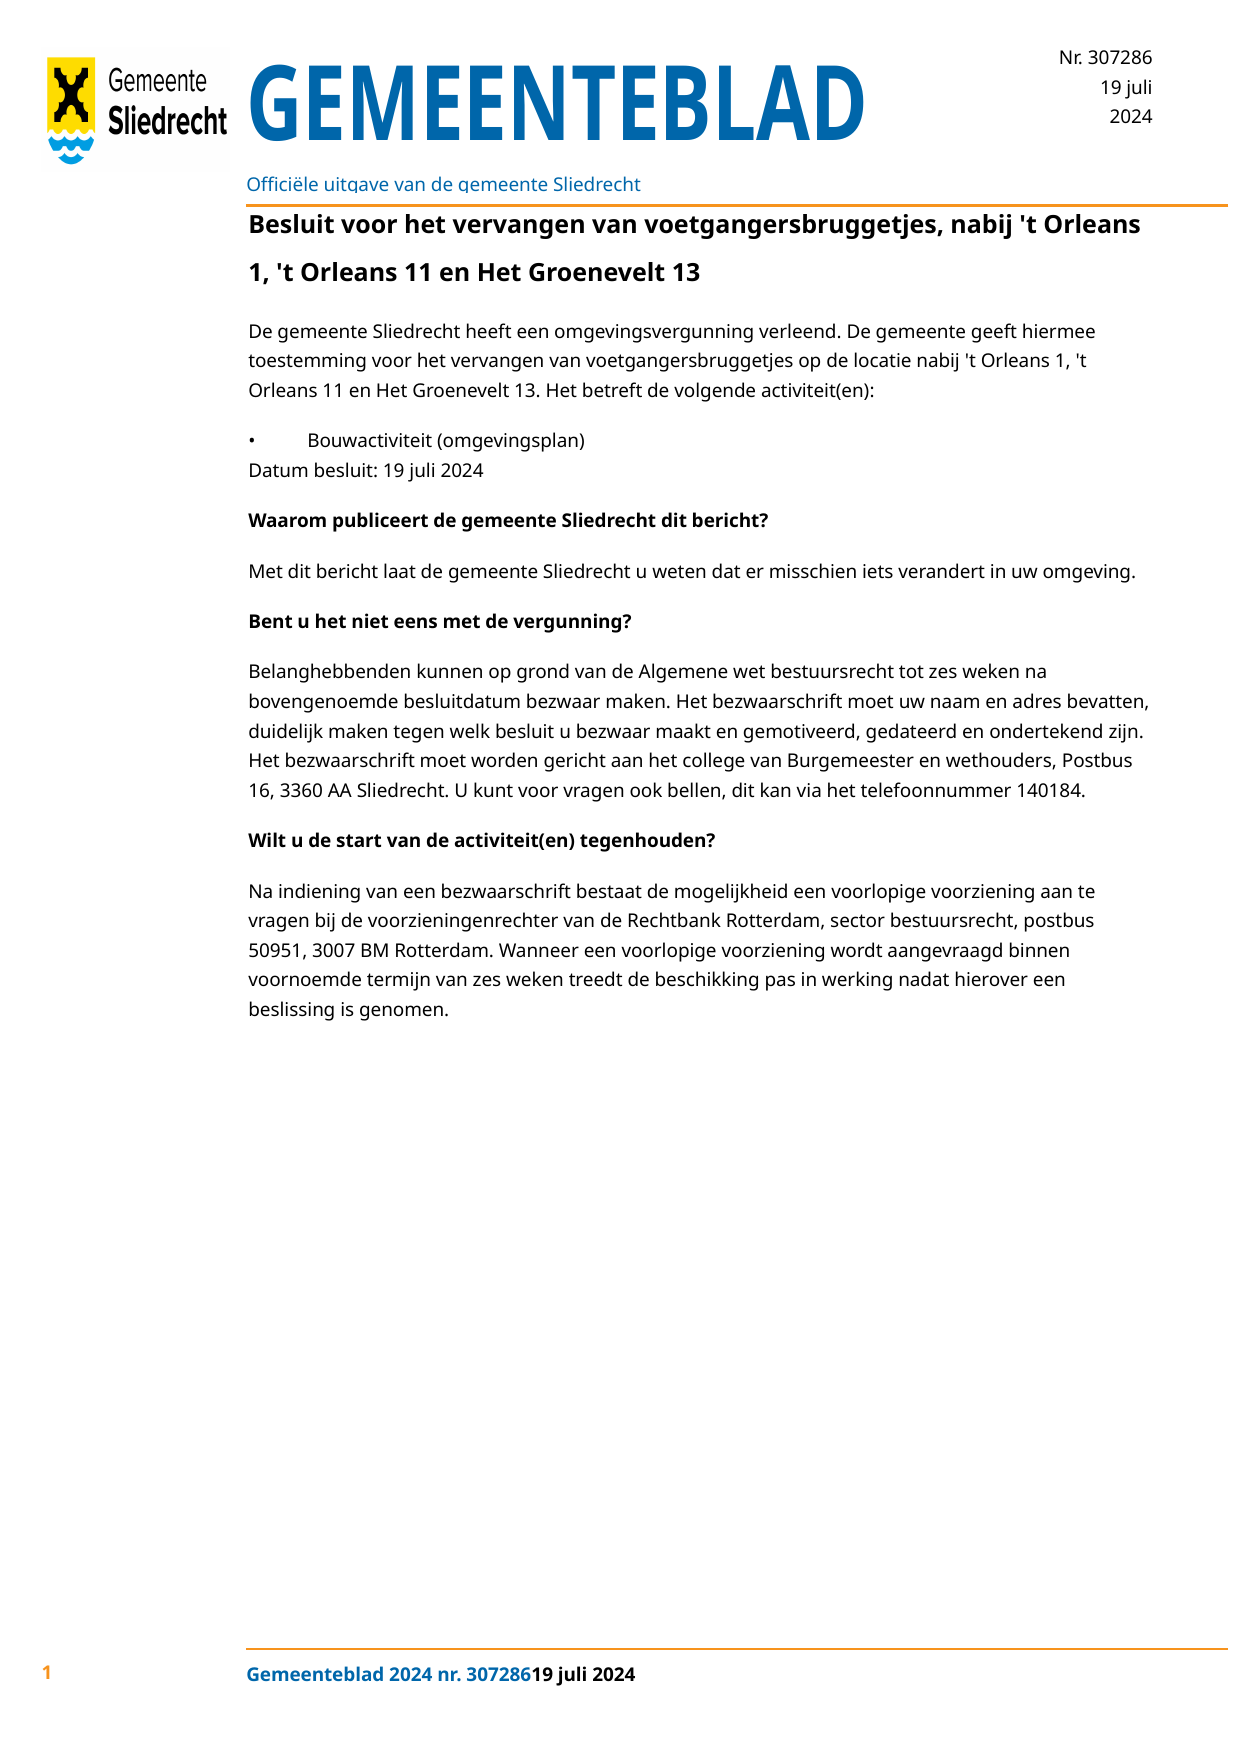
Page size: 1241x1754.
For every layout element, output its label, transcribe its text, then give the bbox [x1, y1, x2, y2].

text Bent u het niet eens met de vergunning? [248, 608, 1152, 634]
list Bouwactiviteit (omgevingsplan) [248, 427, 1152, 453]
text Datum besluit: 19 juli 2024 [248, 457, 1152, 483]
text Wilt u de start van de activiteit(en) tegenhouden? [248, 827, 1152, 853]
picture [41, 47, 231, 172]
text Met dit bericht laat de gemeente Sliedrecht u weten dat er misschien iets verandert in uw omgeving. [248, 558, 1152, 584]
text Besluit voor het vervangen van voetgangersbruggetjes, nabij 't Orleans 1, 't Orleans 11 en Het Groenevelt 13 [248, 207, 1152, 288]
text Belanghebbenden kunnen op grond van de Algemene wet bestuursrecht tot zes weken na bovengenoemde besluitdatum bezwaar maken. Het bezwaarschrift moet uw naam en adres bevatten, duidelijk maken tegen welk besluit u bezwaar maakt en gemotiveerd, gedateerd en ondertekend zijn. Het bezwaarschrift moet worden gericht aan het college van Burgemeester en wethouders, Postbus 16, 3360 AA Sliedrecht. U kunt voor vragen ook bellen, dit kan via het telefoonnummer 140184. [248, 659, 1152, 803]
text Na indiening van een bezwaarschrift bestaat de mogelijkheid een voorlopige voorziening aan te vragen bij de voorzieningenrechter van de Rechtbank Rotterdam, sector bestuursrecht, postbus 50951, 3007 BM Rotterdam. Wanneer een voorlopige voorziening wordt aangevraagd binnen voornoemde termijn van zes weken treedt de beschikking pas in werking nadat hierover een beslissing is genomen. [248, 878, 1152, 1022]
text Waarom publiceert de gemeente Sliedrecht dit bericht? [248, 507, 1152, 533]
text De gemeente Sliedrecht heeft een omgevingsvergunning verleend. De gemeente geeft hiermee toestemming voor het vervangen van voetgangersbruggetjes op de locatie nabij 't Orleans 1, 't Orleans 11 en Het Groenevelt 13. Het betreft de volgende activiteit(en): [248, 318, 1152, 403]
